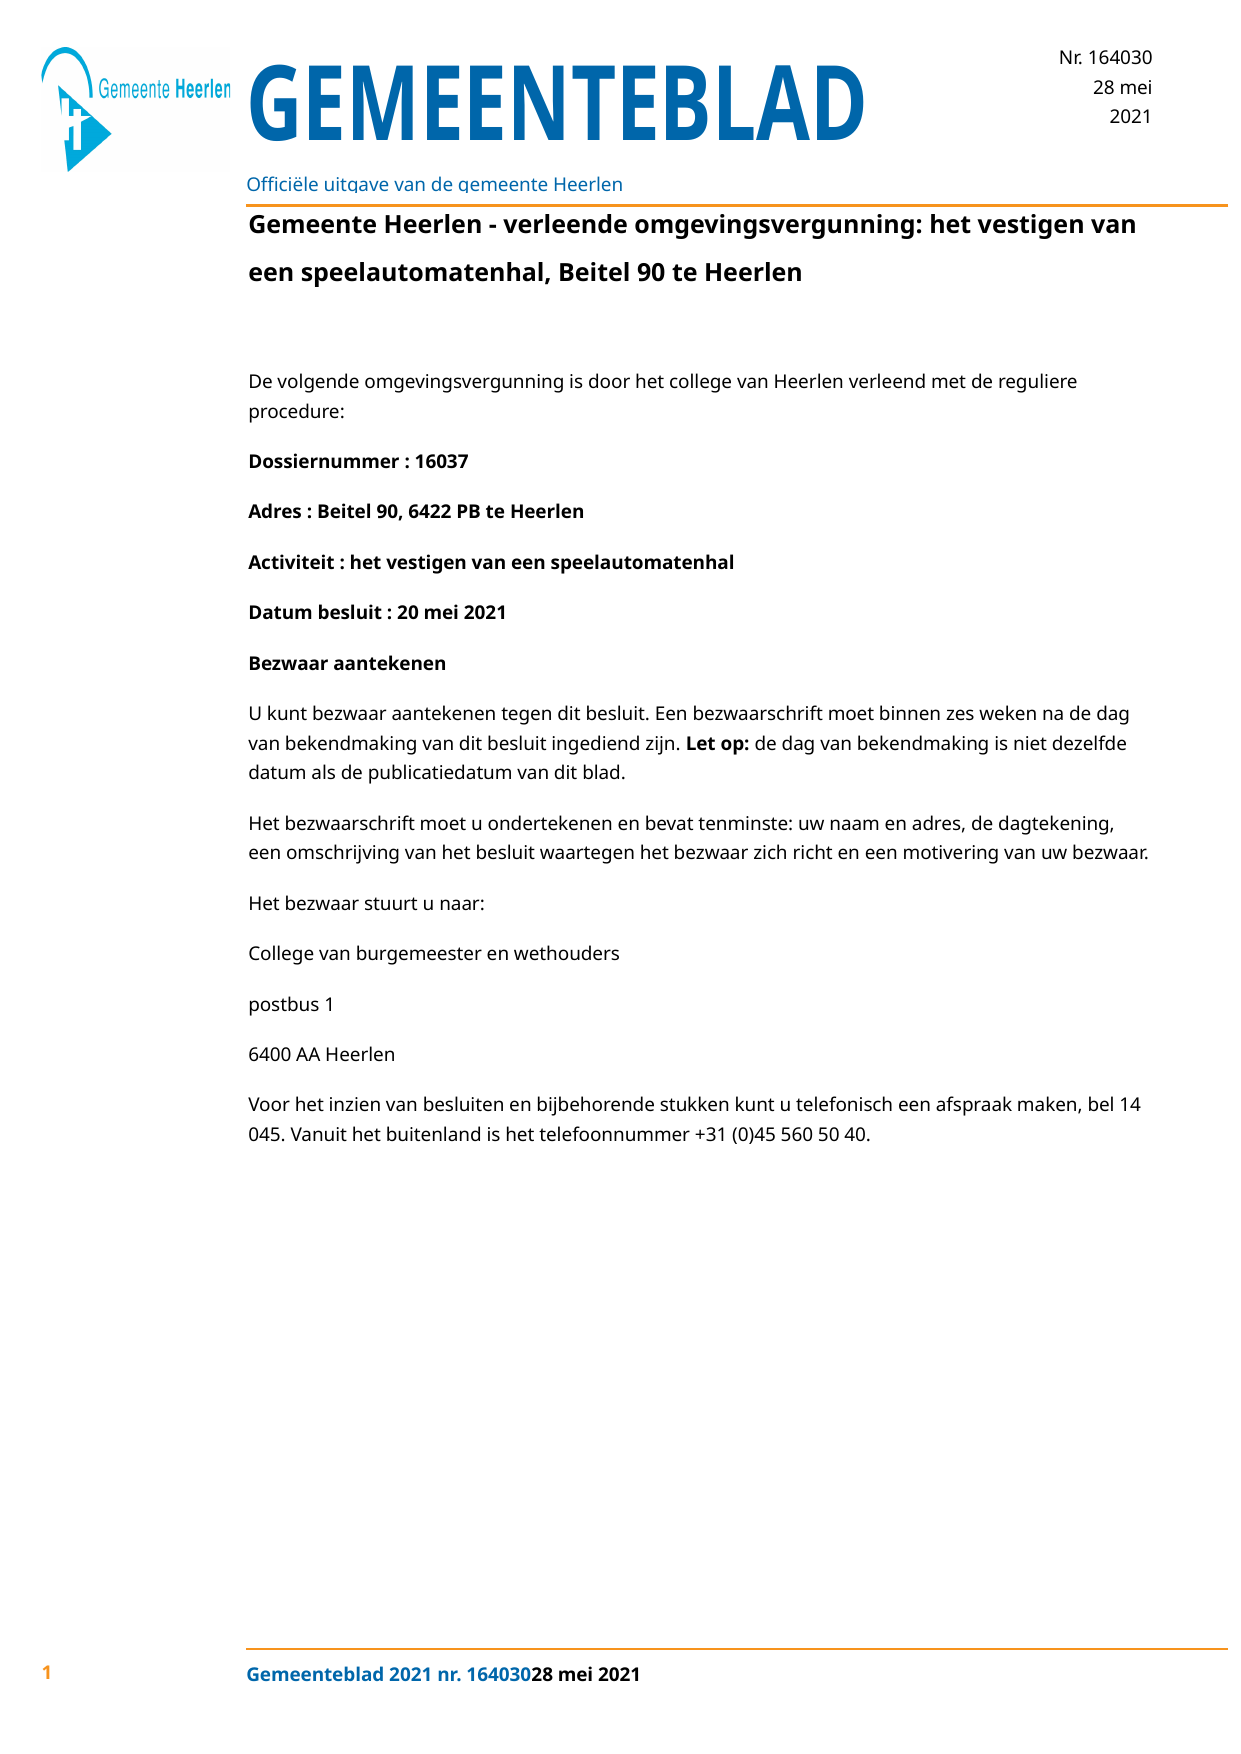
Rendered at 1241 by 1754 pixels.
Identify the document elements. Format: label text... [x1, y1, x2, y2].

text postbus 1 [248, 991, 1152, 1017]
text Het bezwaar stuurt u naar: [248, 890, 1152, 916]
text De volgende omgevingsvergunning is door het college van Heerlen verleend met de reguliere procedure: [248, 368, 1152, 424]
text Activiteit : het vestigen van een speelautomatenhal [248, 549, 1152, 575]
text Gemeente Heerlen - verleende omgevingsvergunning: het vestigen van een speelautomatenhal, Beitel 90 te Heerlen [248, 207, 1152, 288]
text Het bezwaarschrift moet u ondertekenen en bevat tenminste: uw naam en adres, de dagtekening, een omschrijving van het besluit waartegen het bezwaar zich richt en een motivering van uw bezwaar. [248, 810, 1152, 865]
text College van burgemeester en wethouders [248, 940, 1152, 966]
picture [41, 47, 231, 172]
text Voor het inzien van besluiten en bijbehorende stukken kunt u telefonisch een afspraak maken, bel 14 045. Vanuit het buitenland is het telefoonnummer +31 (0)45 560 50 40. [248, 1092, 1152, 1147]
text Datum besluit : 20 mei 2021 [248, 599, 1152, 625]
text Dossiernummer : 16037 [248, 448, 1152, 474]
text Bezwaar aantekenen [248, 650, 1152, 676]
text 6400 AA Heerlen [248, 1041, 1152, 1067]
text Adres : Beitel 90, 6422 PB te Heerlen [248, 499, 1152, 524]
text U kunt bezwaar aantekenen tegen dit besluit. Een bezwaarschrift moet binnen zes weken na de dag van bekendmaking van dit besluit ingediend zijn. Let op: de dag van bekendmaking is niet dezelfde datum als de publicatiedatum van dit blad. [248, 700, 1152, 785]
picture [41, 47, 59, 70]
